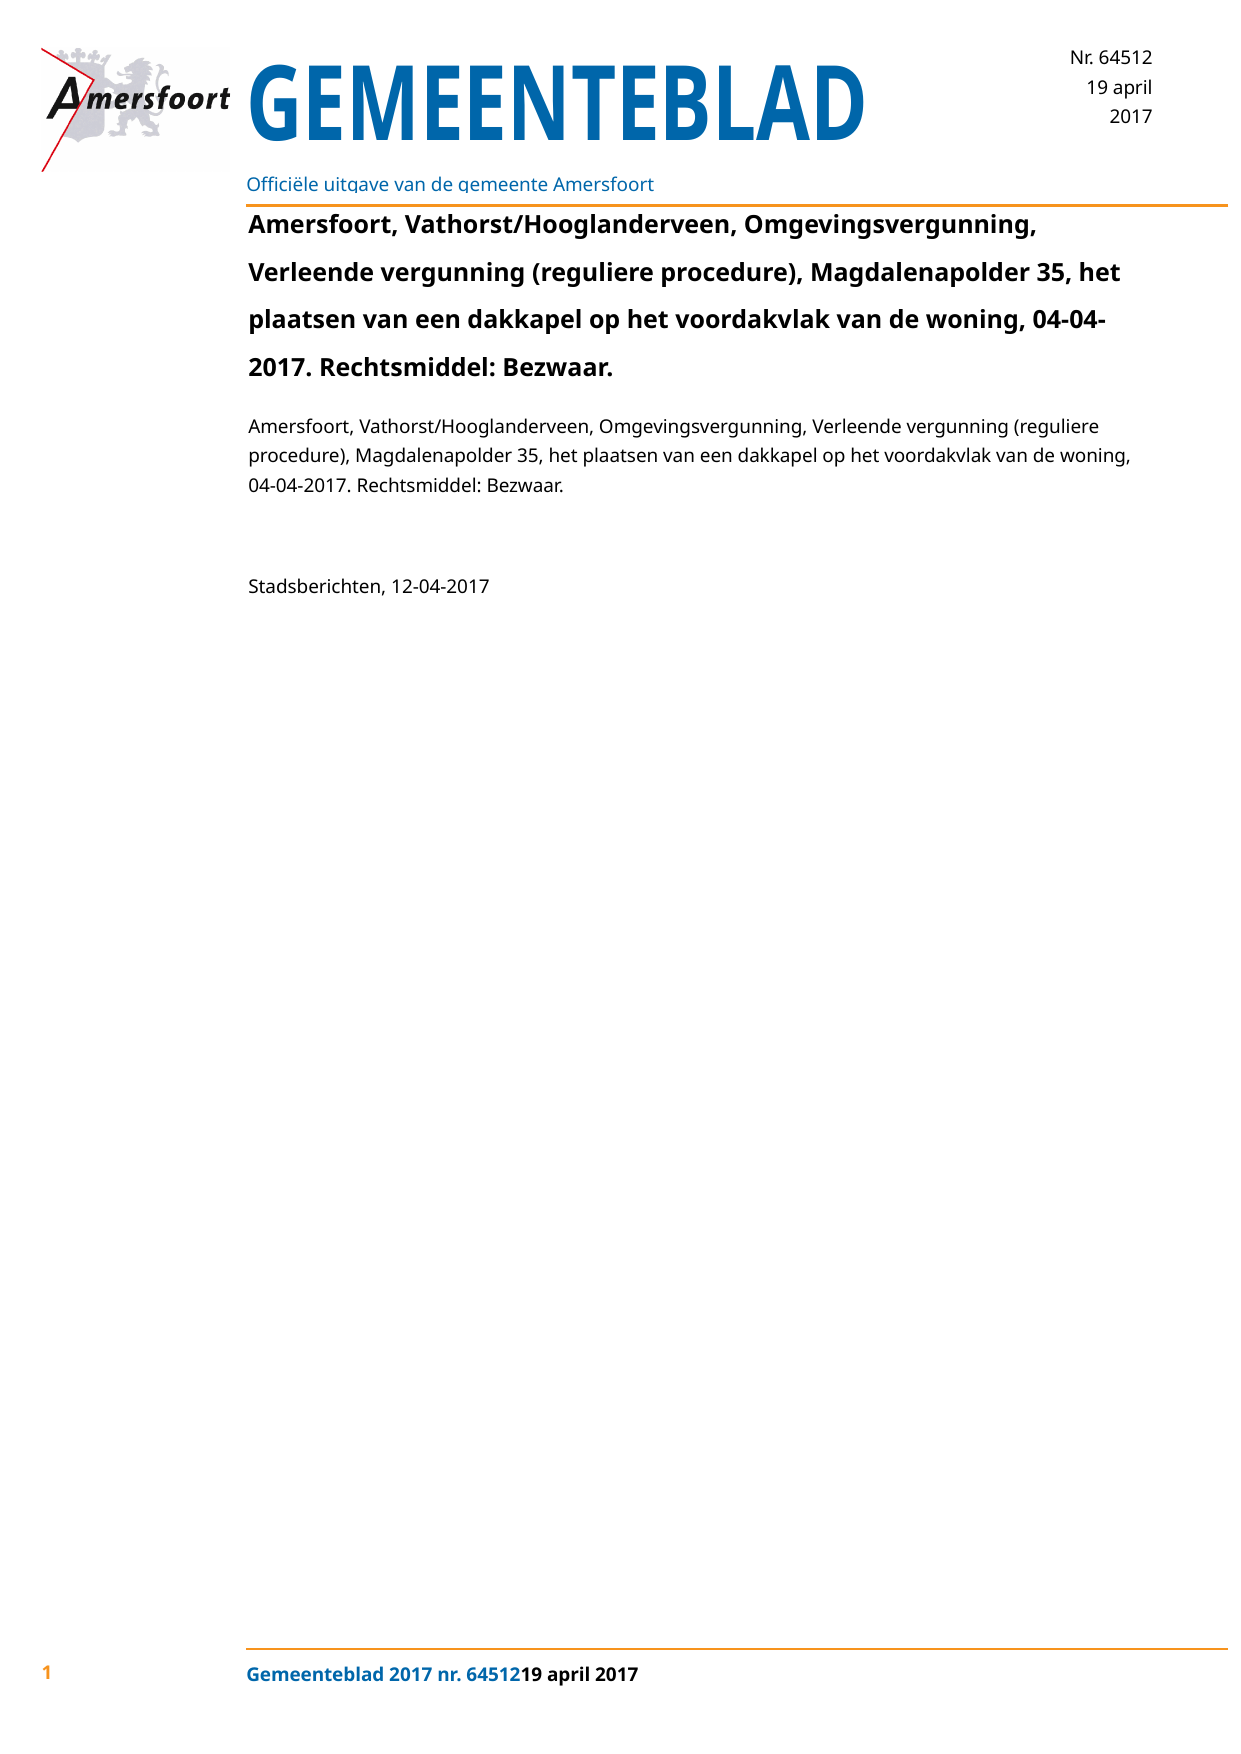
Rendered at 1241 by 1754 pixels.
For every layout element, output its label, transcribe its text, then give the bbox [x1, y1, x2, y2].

text Amersfoort, Vathorst/Hooglanderveen, Omgevingsvergunning, Verleende vergunning (reguliere procedure), Magdalenapolder 35, het plaatsen van een dakkapel op het voordakvlak van de woning, 04-04-2017. Rechtsmiddel: Bezwaar. [248, 207, 1152, 384]
picture [41, 47, 231, 172]
text Stadsberichten, 12-04-2017 [248, 573, 1152, 599]
text Amersfoort, Vathorst/Hooglanderveen, Omgevingsvergunning, Verleende vergunning (reguliere procedure), Magdalenapolder 35, het plaatsen van een dakkapel op het voordakvlak van de woning, 04-04-2017. Rechtsmiddel: Bezwaar. [248, 413, 1152, 498]
